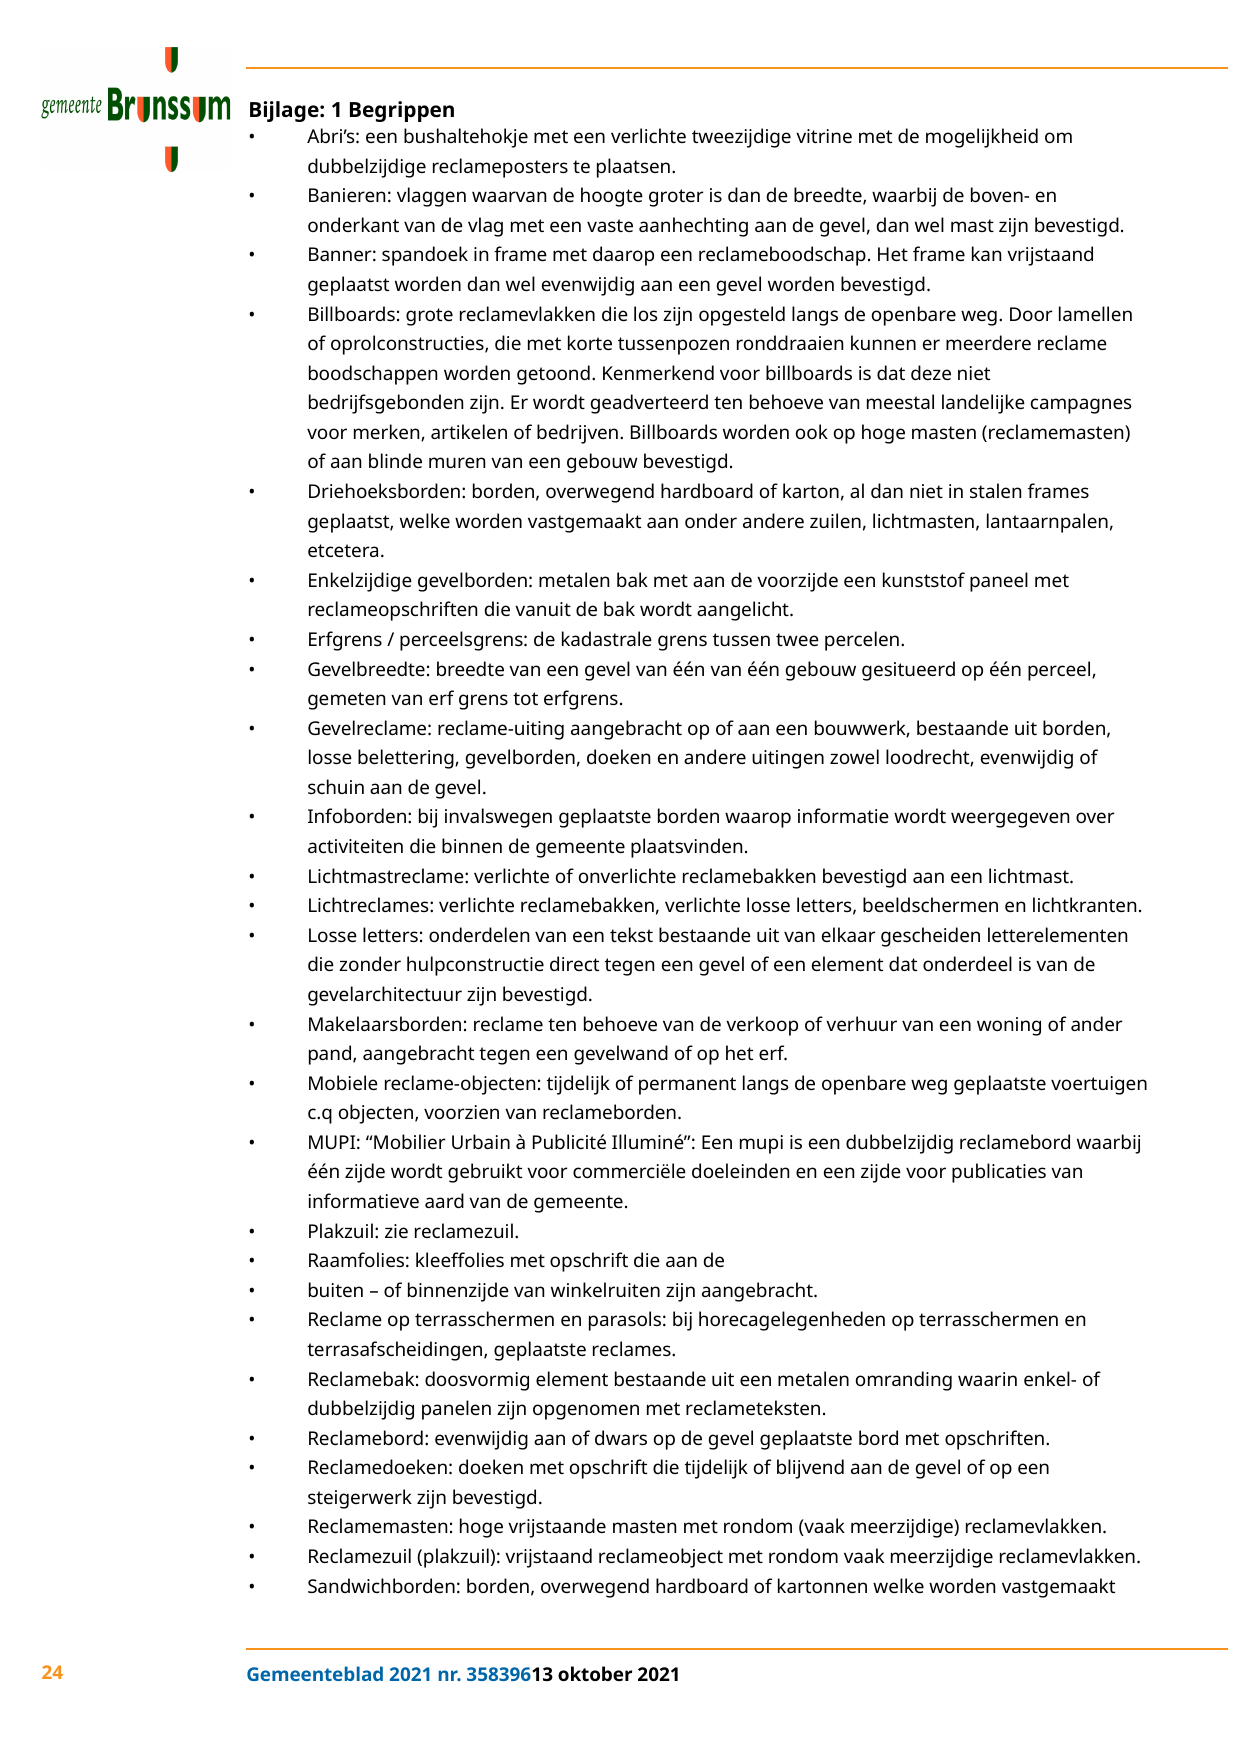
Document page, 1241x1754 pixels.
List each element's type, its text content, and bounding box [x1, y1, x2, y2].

list Gevelbreedte: breedte van een gevel van één van één gebouw gesitueerd op één perceel, gemeten van erf grens tot erfgrens. [248, 656, 1152, 711]
list Reclamezuil (plakzuil): vrijstaand reclameobject met rondom vaak meerzijdige reclamevlakken. [248, 1543, 1152, 1569]
list Banieren: vlaggen waarvan de hoogte groter is dan de breedte, waarbij de boven- en onderkant van de vlag met een vaste aanhechting aan de gevel, dan wel mast zijn bevestigd. [248, 182, 1152, 238]
list Enkelzijdige gevelborden: metalen bak met aan de voorzijde een kunststof paneel met reclameopschriften die vanuit de bak wordt aangelicht. [248, 567, 1152, 622]
list Losse letters: onderdelen van een tekst bestaande uit van elkaar gescheiden letterelementen die zonder hulpconstructie direct tegen een gevel of een element dat onderdeel is van de gevelarchitectuur zijn bevestigd. [248, 922, 1152, 1007]
list Gevelreclame: reclame-uiting aangebracht op of aan een bouwwerk, bestaande uit borden, losse belettering, gevelborden, doeken en andere uitingen zowel loodrecht, evenwijdig of schuin aan de gevel. [248, 715, 1152, 800]
list Reclamebord: evenwijdig aan of dwars op de gevel geplaatste bord met opschriften. [248, 1425, 1152, 1451]
list Reclamedoeken: doeken met opschrift die tijdelijk of blijvend aan de gevel of op een steigerwerk zijn bevestigd. [248, 1454, 1152, 1510]
list Banner: spandoek in frame met daarop een reclameboodschap. Het frame kan vrijstaand geplaatst worden dan wel evenwijdig aan een gevel worden bevestigd. [248, 242, 1152, 297]
list Reclamebak: doosvormig element bestaande uit een metalen omranding waarin enkel- of dubbelzijdig panelen zijn opgenomen met reclameteksten. [248, 1366, 1152, 1421]
list Lichtmastreclame: verlichte of onverlichte reclamebakken bevestigd aan een lichtmast. [248, 863, 1152, 889]
list Sandwichborden: borden, overwegend hardboard of kartonnen welke worden vastgemaakt [248, 1573, 1152, 1599]
text Bijlage: 1 Begrippen [248, 95, 1152, 123]
list Mobiele reclame-objecten: tijdelijk of permanent langs de openbare weg geplaatste voertuigen c.q objecten, voorzien van reclameborden. [248, 1070, 1152, 1125]
list Lichtreclames: verlichte reclamebakken, verlichte losse letters, beeldschermen en lichtkranten. [248, 892, 1152, 918]
list Billboards: grote reclamevlakken die los zijn opgesteld langs de openbare weg. Door lamellen of oprolconstructies, die met korte tussenpozen ronddraaien kunnen er meerdere reclame boodschappen worden getoond. Kenmerkend voor billboards is dat deze niet bedrijfsgebonden zijn. Er wordt geadverteerd ten behoeve van meestal landelijke campagnes voor merken, artikelen of bedrijven. Billboards worden ook op hoge masten (reclamemasten) of aan blinde muren van een gebouw bevestigd. [248, 301, 1152, 474]
list Plakzuil: zie reclamezuil. [248, 1218, 1152, 1244]
list Infoborden: bij invalswegen geplaatste borden waarop informatie wordt weergegeven over activiteiten die binnen de gemeente plaatsvinden. [248, 804, 1152, 859]
list MUPI: “Mobilier Urbain à Publicité Illuminé”: Een mupi is een dubbelzijdig reclamebord waarbij één zijde wordt gebruikt voor commerciële doeleinden en een zijde voor publicaties van informatieve aard van de gemeente. [248, 1129, 1152, 1214]
list Reclamemasten: hoge vrijstaande masten met rondom (vaak meerzijdige) reclamevlakken. [248, 1514, 1152, 1539]
list buiten – of binnenzijde van winkelruiten zijn aangebracht. [248, 1277, 1152, 1303]
list Makelaarsborden: reclame ten behoeve van de verkoop of verhuur van een woning of ander pand, aangebracht tegen een gevelwand of op het erf. [248, 1011, 1152, 1066]
picture [41, 47, 231, 172]
list Erfgrens / perceelsgrens: de kadastrale grens tussen twee percelen. [248, 626, 1152, 652]
list Reclame op terrasschermen en parasols: bij horecagelegenheden op terrasschermen en terrasafscheidingen, geplaatste reclames. [248, 1307, 1152, 1362]
list Abri’s: een bushaltehokje met een verlichte tweezijdige vitrine met de mogelijkheid om dubbelzijdige reclameposters te plaatsen. [248, 123, 1152, 179]
list Driehoeksborden: borden, overwegend hardboard of karton, al dan niet in stalen frames geplaatst, welke worden vastgemaakt aan onder andere zuilen, lichtmasten, lantaarnpalen, etcetera. [248, 478, 1152, 563]
list Raamfolies: kleeffolies met opschrift die aan de [248, 1247, 1152, 1273]
